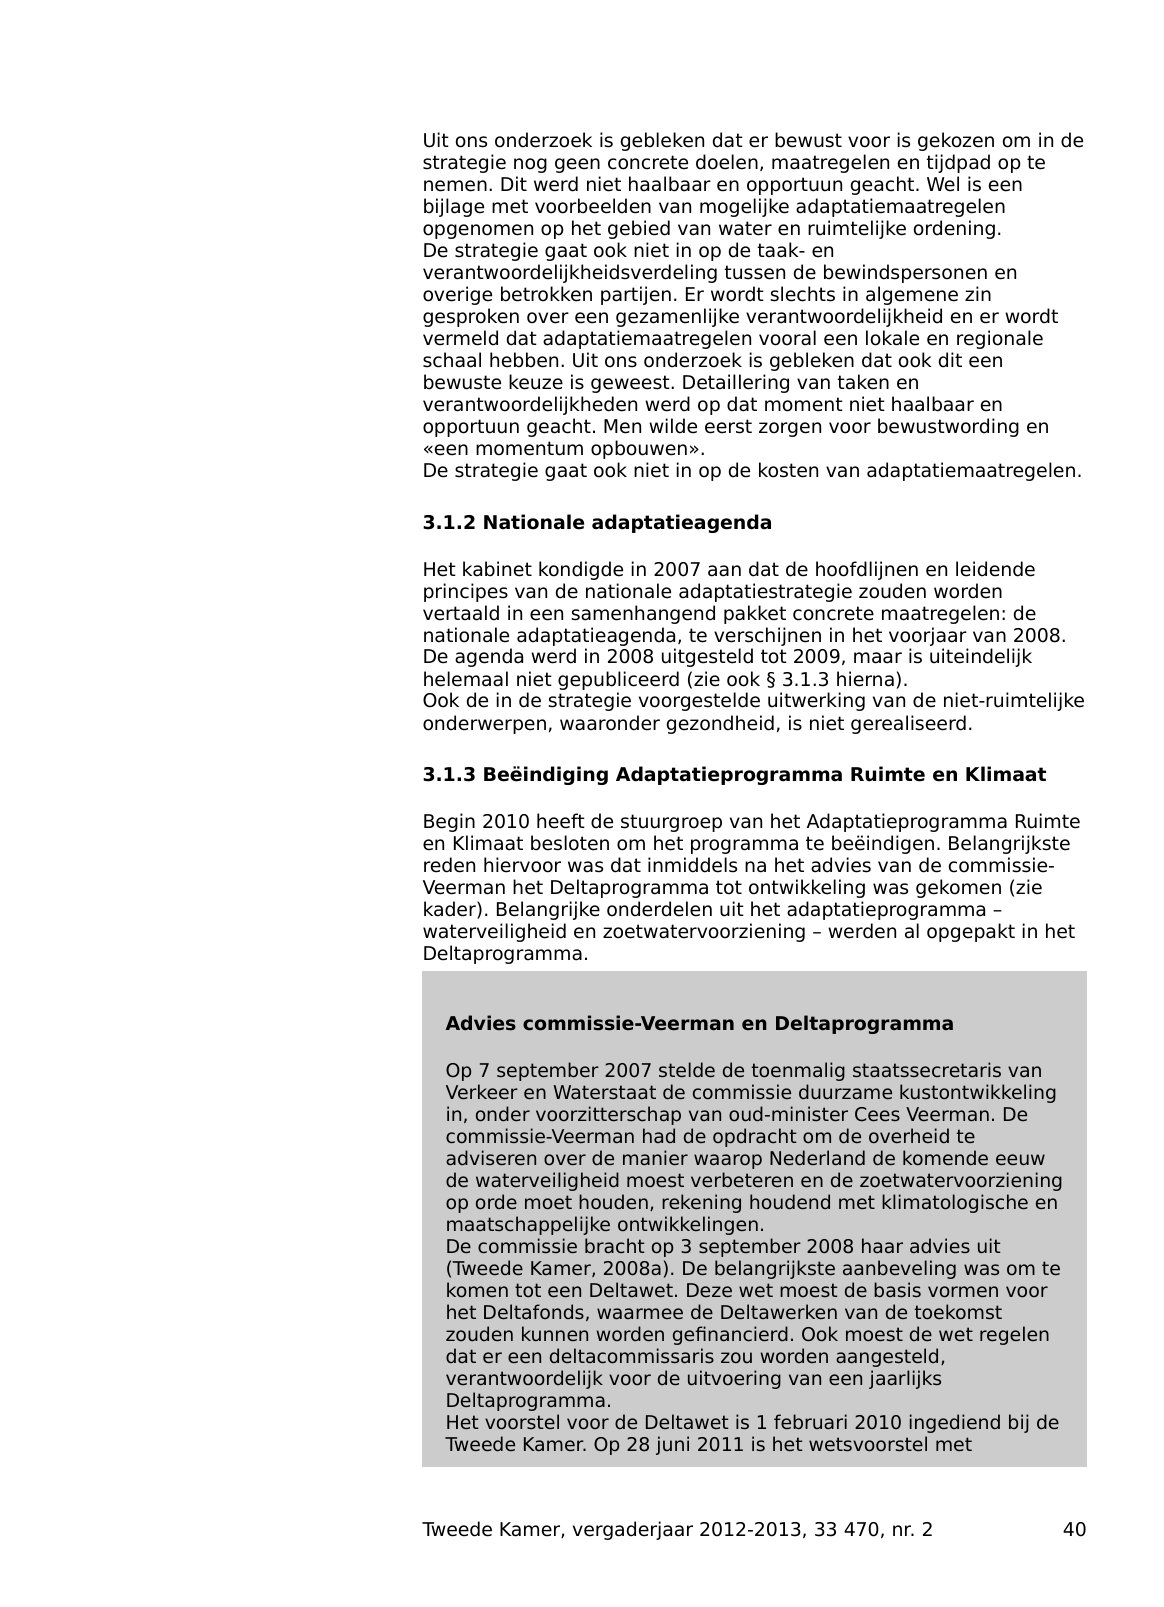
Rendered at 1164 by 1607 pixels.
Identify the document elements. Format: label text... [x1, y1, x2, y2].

text Het kabinet kondigde in 2007 aan dat de hoofdlijnen en leidende principes van de nationale adaptatiestrategie zouden worden vertaald in een samenhangend pakket concrete maatregelen: de nationale adaptatieagenda, te verschijnen in het voorjaar van 2008. [422, 558, 1087, 646]
text De strategie gaat ook niet in op de taak- en verantwoordelijkheidsverdeling tussen de bewindspersonen en overige betrokken partijen. Er wordt slechts in algemene zin gesproken over een gezamenlijke verantwoordelijkheid en er wordt vermeld dat adaptatiemaatregelen vooral een lokale en regionale schaal hebben. Uit ons onderzoek is gebleken dat ook dit een bewuste keuze is geweest. Detaillering van taken en verantwoordelijkheden werd op dat moment niet haalbaar en opportuun geacht. Men wilde eerst zorgen voor bewustwording en «een momentum opbouwen». [422, 240, 1087, 459]
subtitle 3.1.3 Beëindiging Adaptatieprogramma Ruimte en Klimaat [422, 764, 1087, 786]
text De agenda werd in 2008 uitgesteld tot 2009, maar is uiteindelijk helemaal niet gepubliceerd (zie ook § 3.1.3 hierna). [422, 646, 1087, 690]
text Uit ons onderzoek is gebleken dat er bewust voor is gekozen om in de strategie nog geen concrete doelen, maatregelen en tijdpad op te nemen. Dit werd niet haalbaar en opportuun geacht. Wel is een bijlage met voorbeelden van mogelijke adaptatiemaatregelen opgenomen op het gebied van water en ruimtelijke ordening. [422, 130, 1087, 240]
table_header Advies commissie-Veerman en Deltaprogramma Op 7 september 2007 stelde de toenmalig staatssecretaris van Verkeer en Waterstaat de commissie duurzame kustontwikkeling in, onder voorzitterschap van oud-minister Cees Veerman. De commissie-Veerman had de opdracht om de overheid te adviseren over de manier waarop Nederland de komende eeuw de waterveiligheid moest verbeteren en de zoetwatervoorziening op orde moet houden, rekening houdend met klimatologische en maatschappelijke ontwikkelingen. De commissie bracht op 3 september 2008 haar advies uit (Tweede Kamer, 2008a). De belangrijkste aanbeveling was om te komen tot een Deltawet. Deze wet moest de basis vormen voor het Deltafonds, waarmee de Deltawerken van de toekomst zouden kunnen worden gefinancierd. Ook moest de wet regelen dat er een deltacommissaris zou worden aangesteld, verantwoordelijk voor de uitvoering van een jaarlijks Deltaprogramma. Het voorstel voor de Deltawet is 1 februari 2010 ingediend bij de Tweede Kamer. Op 28 juni 2011 is het wetsvoorstel met [422, 971, 1087, 1467]
text Ook de in de strategie voorgestelde uitwerking van de niet-ruimtelijke onderwerpen, waaronder gezondheid, is niet gerealiseerd. [422, 690, 1087, 734]
text Begin 2010 heeft de stuurgroep van het Adaptatieprogramma Ruimte en Klimaat besloten om het programma te beëindigen. Belangrijkste reden hiervoor was dat inmiddels na het advies van de commissie-Veerman het Deltaprogramma tot ontwikkeling was gekomen (zie kader). Belangrijke onderdelen uit het adaptatieprogramma – waterveiligheid en zoetwatervoorziening – werden al opgepakt in het Deltaprogramma. [422, 811, 1087, 965]
subtitle 3.1.2 Nationale adaptatieagenda [422, 512, 1087, 533]
text De strategie gaat ook niet in op de kosten van adaptatiemaatregelen. [422, 459, 1087, 482]
